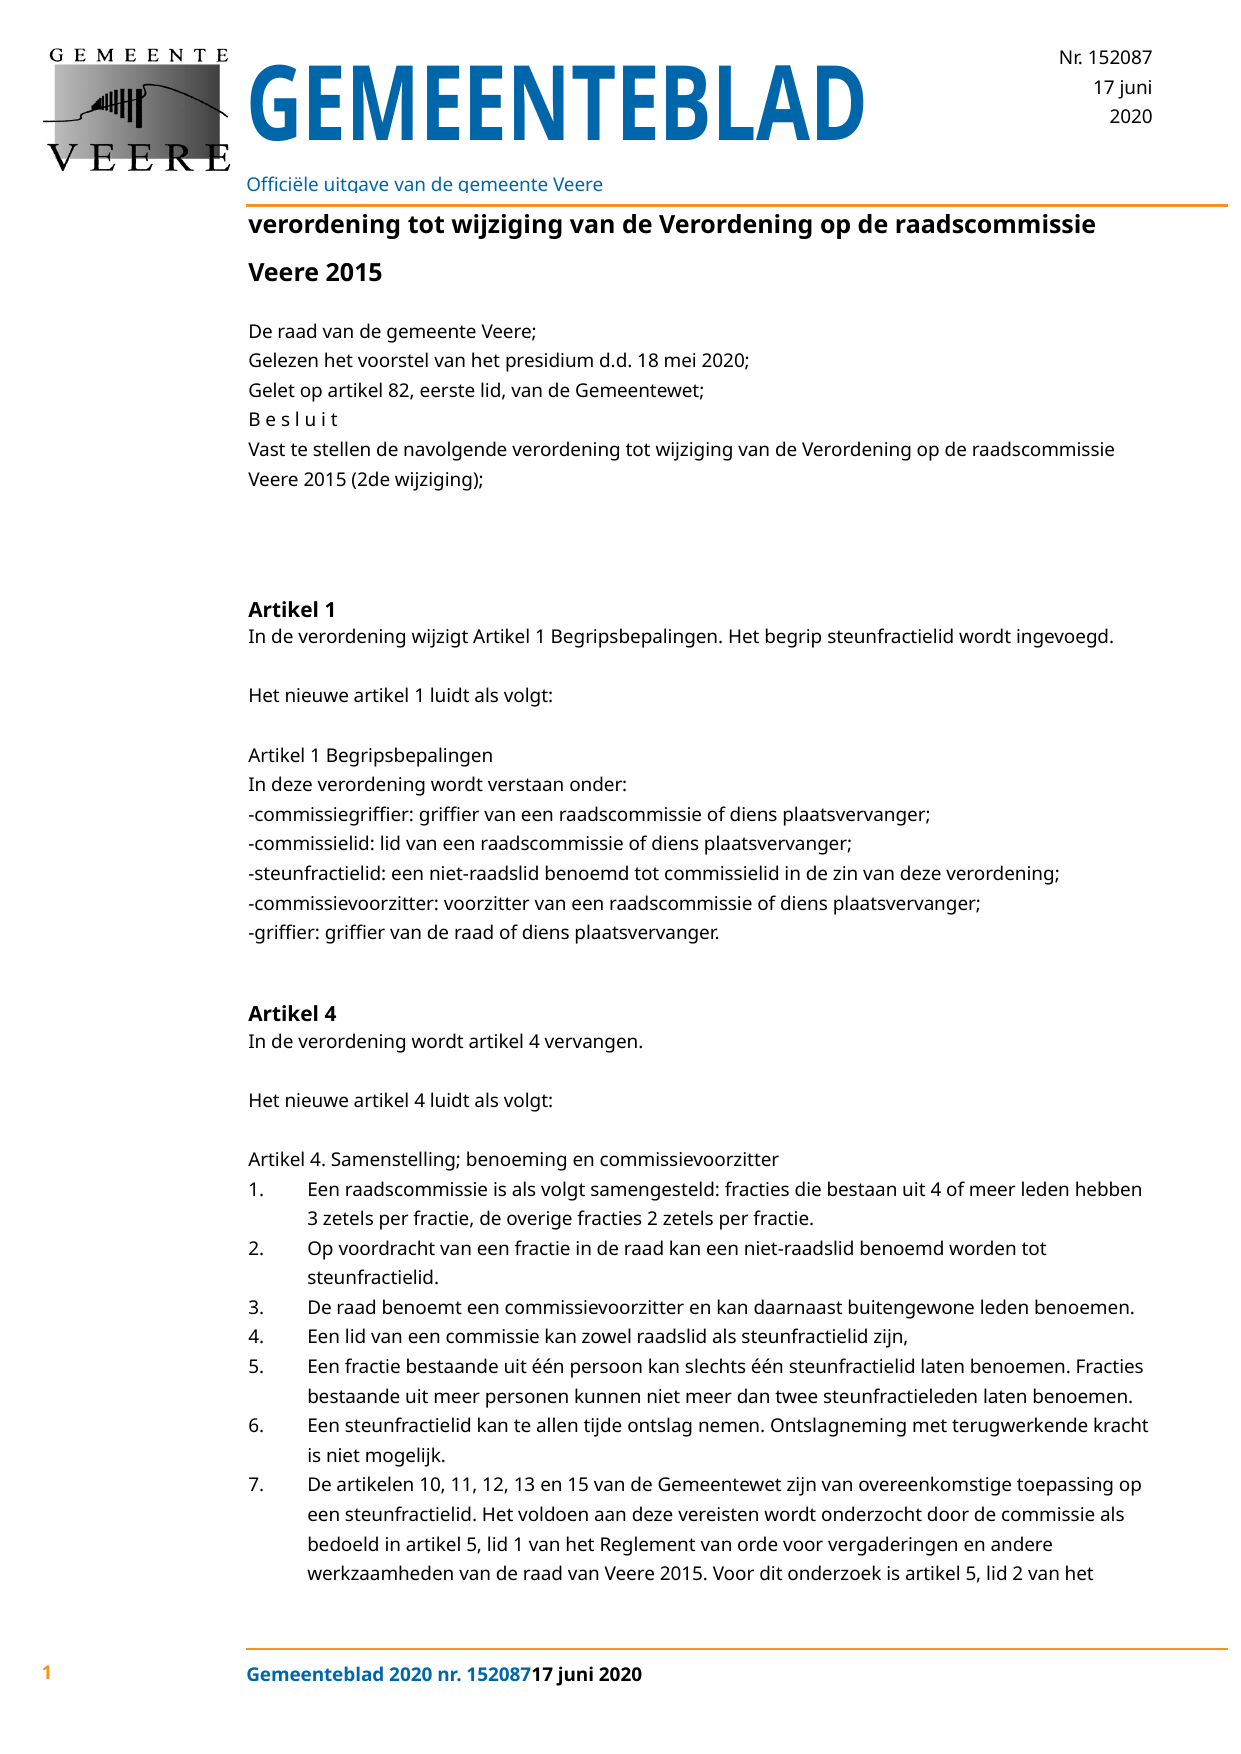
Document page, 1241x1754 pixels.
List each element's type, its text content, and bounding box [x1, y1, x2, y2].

text Gelezen het voorstel van het presidium d.d. 18 mei 2020; [248, 347, 1152, 373]
text De raad van de gemeente Veere; [248, 318, 1152, 344]
list De raad benoemt een commissievoorzitter en kan daarnaast buitengewone leden benoemen. [248, 1294, 1152, 1320]
list De artikelen 10, 11, 12, 13 en 15 van de Gemeentewet zijn van overeenkomstige toepassing op een steunfractielid. Het voldoen aan deze vereisten wordt onderzocht door de commissie als bedoeld in artikel 5, lid 1 van het Reglement van orde voor vergaderingen en andere werkzaamheden van de raad van Veere 2015. Voor dit onderzoek is artikel 5, lid 2 van het [248, 1472, 1152, 1586]
text verordening tot wijziging van de Verordening op de raadscommissie Veere 2015 [248, 207, 1152, 288]
text Het nieuwe artikel 4 luidt als volgt: [248, 1087, 1152, 1113]
list Een lid van een commissie kan zowel raadslid als steunfractielid zijn, [248, 1324, 1152, 1349]
list Op voordracht van een fractie in de raad kan een niet-raadslid benoemd worden tot steunfractielid. [248, 1235, 1152, 1290]
picture [41, 47, 231, 172]
text -commissiegriffier: griffier van een raadscommissie of diens plaatsvervanger; [248, 801, 1152, 827]
text B e s l u i t [248, 407, 1152, 432]
text In de verordening wijzigt Artikel 1 Begripsbepalingen. Het begrip steunfractielid wordt ingevoegd. [248, 623, 1152, 649]
text Artikel 1 Begripsbepalingen [248, 742, 1152, 768]
text Artikel 4. Samenstelling; benoeming en commissievoorzitter [248, 1146, 1152, 1172]
text -commissievoorzitter: voorzitter van een raadscommissie of diens plaatsvervanger; [248, 890, 1152, 916]
list Een fractie bestaande uit één persoon kan slechts één steunfractielid laten benoemen. Fracties bestaande uit meer personen kunnen niet meer dan twee steunfractieleden laten benoemen. [248, 1353, 1152, 1408]
text In de verordening wordt artikel 4 vervangen. [248, 1028, 1152, 1053]
text -commissielid: lid van een raadscommissie of diens plaatsvervanger; [248, 831, 1152, 856]
text -griffier: griffier van de raad of diens plaatsvervanger. [248, 919, 1152, 945]
text In deze verordening wordt verstaan onder: [248, 771, 1152, 797]
text -steunfractielid: een niet-raadslid benoemd tot commissielid in de zin van deze verordening; [248, 860, 1152, 886]
list Een steunfractielid kan te allen tijde ontslag nemen. Ontslagneming met terugwerkende kracht is niet mogelijk. [248, 1412, 1152, 1468]
text Artikel 4 [248, 999, 1152, 1028]
text Gelet op artikel 82, eerste lid, van de Gemeentewet; [248, 377, 1152, 403]
text Vast te stellen de navolgende verordening tot wijziging van de Verordening op de raadscommissie Veere 2015 (2de wijziging); [248, 436, 1152, 492]
list Een raadscommissie is als volgt samengesteld: fracties die bestaan uit 4 of meer leden hebben 3 zetels per fractie, de overige fracties 2 zetels per fractie. [248, 1176, 1152, 1231]
text Artikel 1 [248, 595, 1152, 623]
text Het nieuwe artikel 1 luidt als volgt: [248, 683, 1152, 708]
